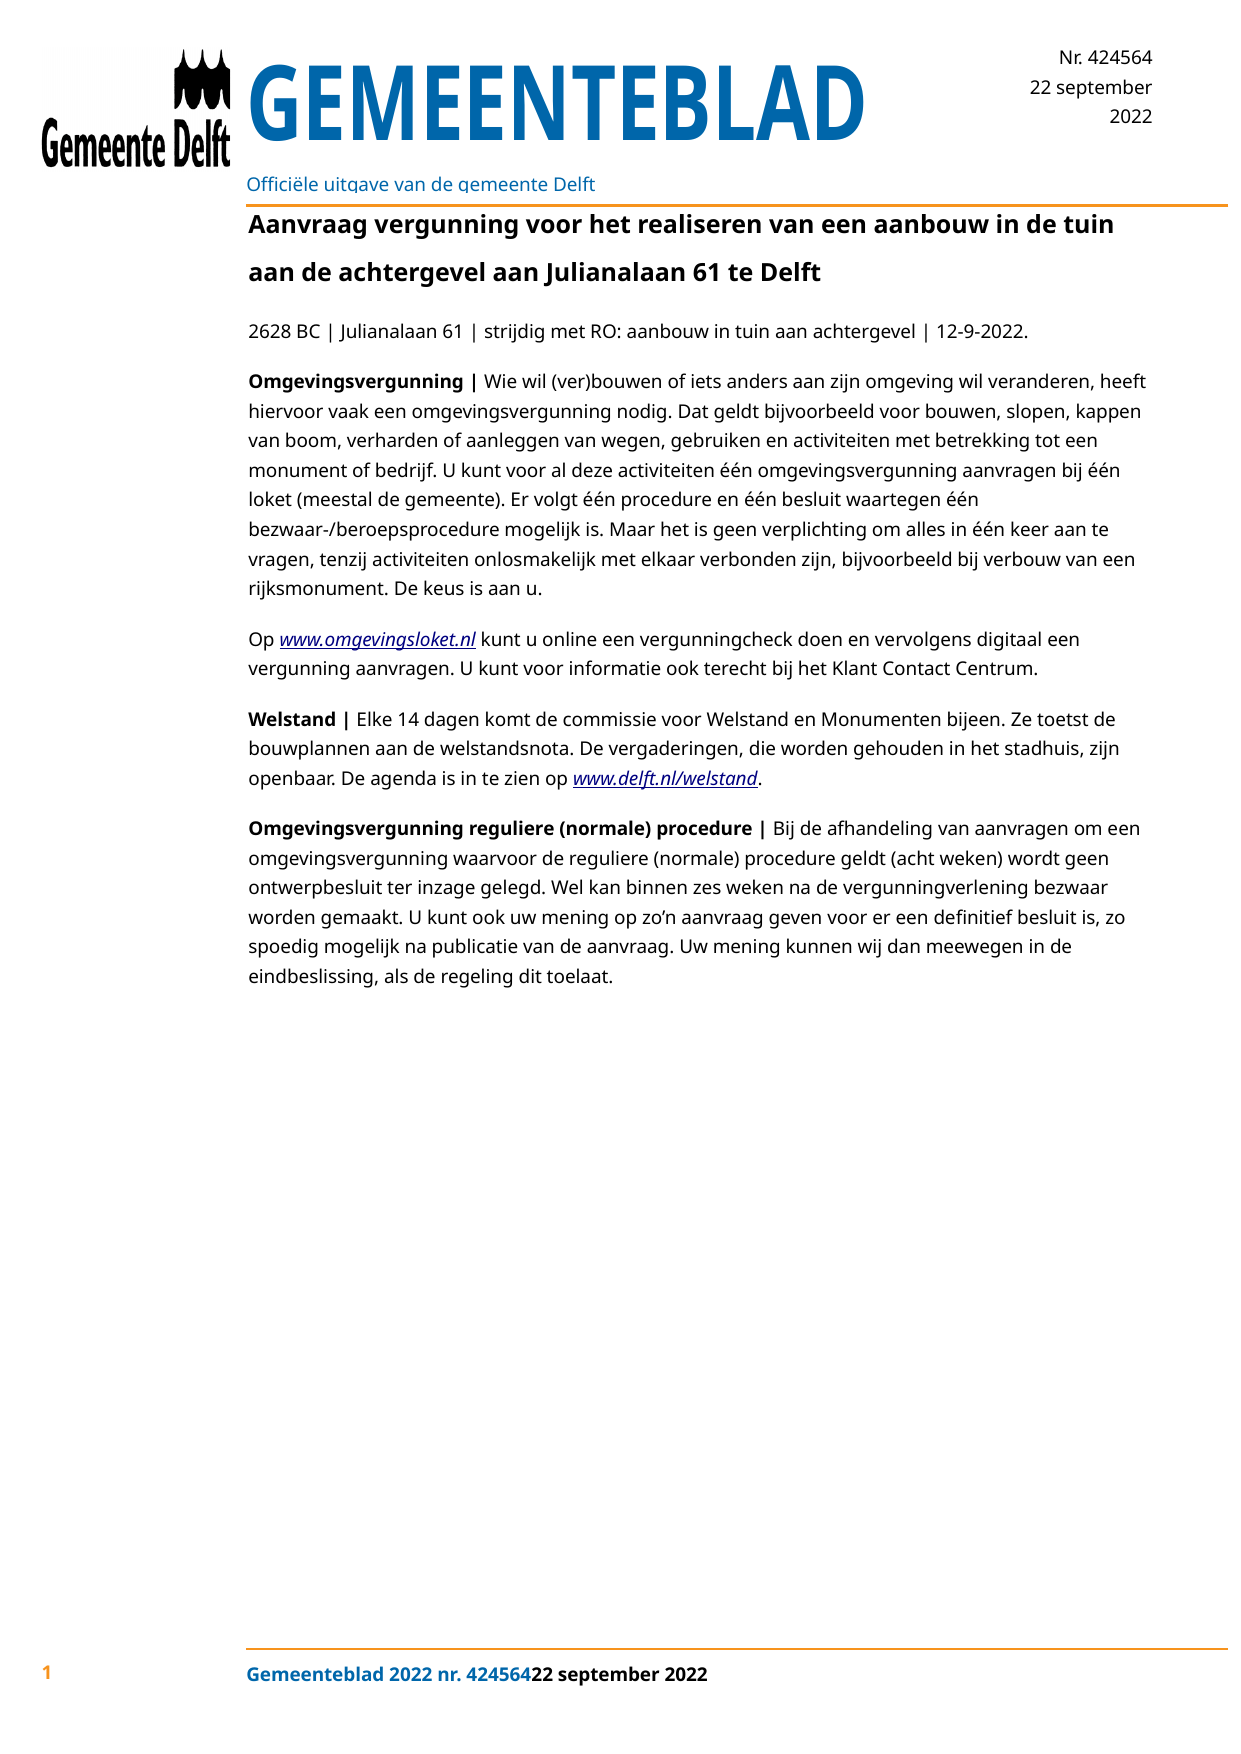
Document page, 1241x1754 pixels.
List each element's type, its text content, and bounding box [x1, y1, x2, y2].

text Op www.omgevingsloket.nl kunt u online een vergunningcheck doen en vervolgens digitaal een vergunning aanvragen. U kunt voor informatie ook terecht bij het Klant Contact Centrum. [248, 626, 1152, 681]
picture [41, 47, 231, 172]
text Omgevingsvergunning reguliere (normale) procedure | Bij de afhandeling van aanvragen om een omgevingsvergunning waarvoor de reguliere (normale) procedure geldt (acht weken) wordt geen ontwerpbesluit ter inzage gelegd. Wel kan binnen zes weken na de vergunningverlening bezwaar worden gemaakt. U kunt ook uw mening op zo’n aanvraag geven voor er een definitief besluit is, zo spoedig mogelijk na publicatie van de aanvraag. Uw mening kunnen wij dan meewegen in de eindbeslissing, als de regeling dit toelaat. [248, 815, 1152, 989]
text Welstand | Elke 14 dagen komt de commissie voor Welstand en Monumenten bijeen. Ze toetst de bouwplannen aan de welstandsnota. De vergaderingen, die worden gehouden in het stadhuis, zijn openbaar. De agenda is in te zien op www.delft.nl/welstand. [248, 706, 1152, 791]
text Aanvraag vergunning voor het realiseren van een aanbouw in de tuin aan de achtergevel aan Julianalaan 61 te Delft [248, 207, 1152, 288]
text Omgevingsvergunning | Wie wil (ver)bouwen of iets anders aan zijn omgeving wil veranderen, heeft hiervoor vaak een omgevingsvergunning nodig. Dat geldt bijvoorbeeld voor bouwen, slopen, kappen van boom, verharden of aanleggen van wegen, gebruiken en activiteiten met betrekking tot een monument of bedrijf. U kunt voor al deze activiteiten één omgevingsvergunning aanvragen bij één loket (meestal de gemeente). Er volgt één procedure en één besluit waartegen één bezwaar-/beroepsprocedure mogelijk is. Maar het is geen verplichting om alles in één keer aan te vragen, tenzij activiteiten onlosmakelijk met elkaar verbonden zijn, bijvoorbeeld bij verbouw van een rijksmonument. De keus is aan u. [248, 368, 1152, 601]
text 2628 BC | Julianalaan 61 | strijdig met RO: aanbouw in tuin aan achtergevel | 12-9-2022. [248, 318, 1152, 344]
